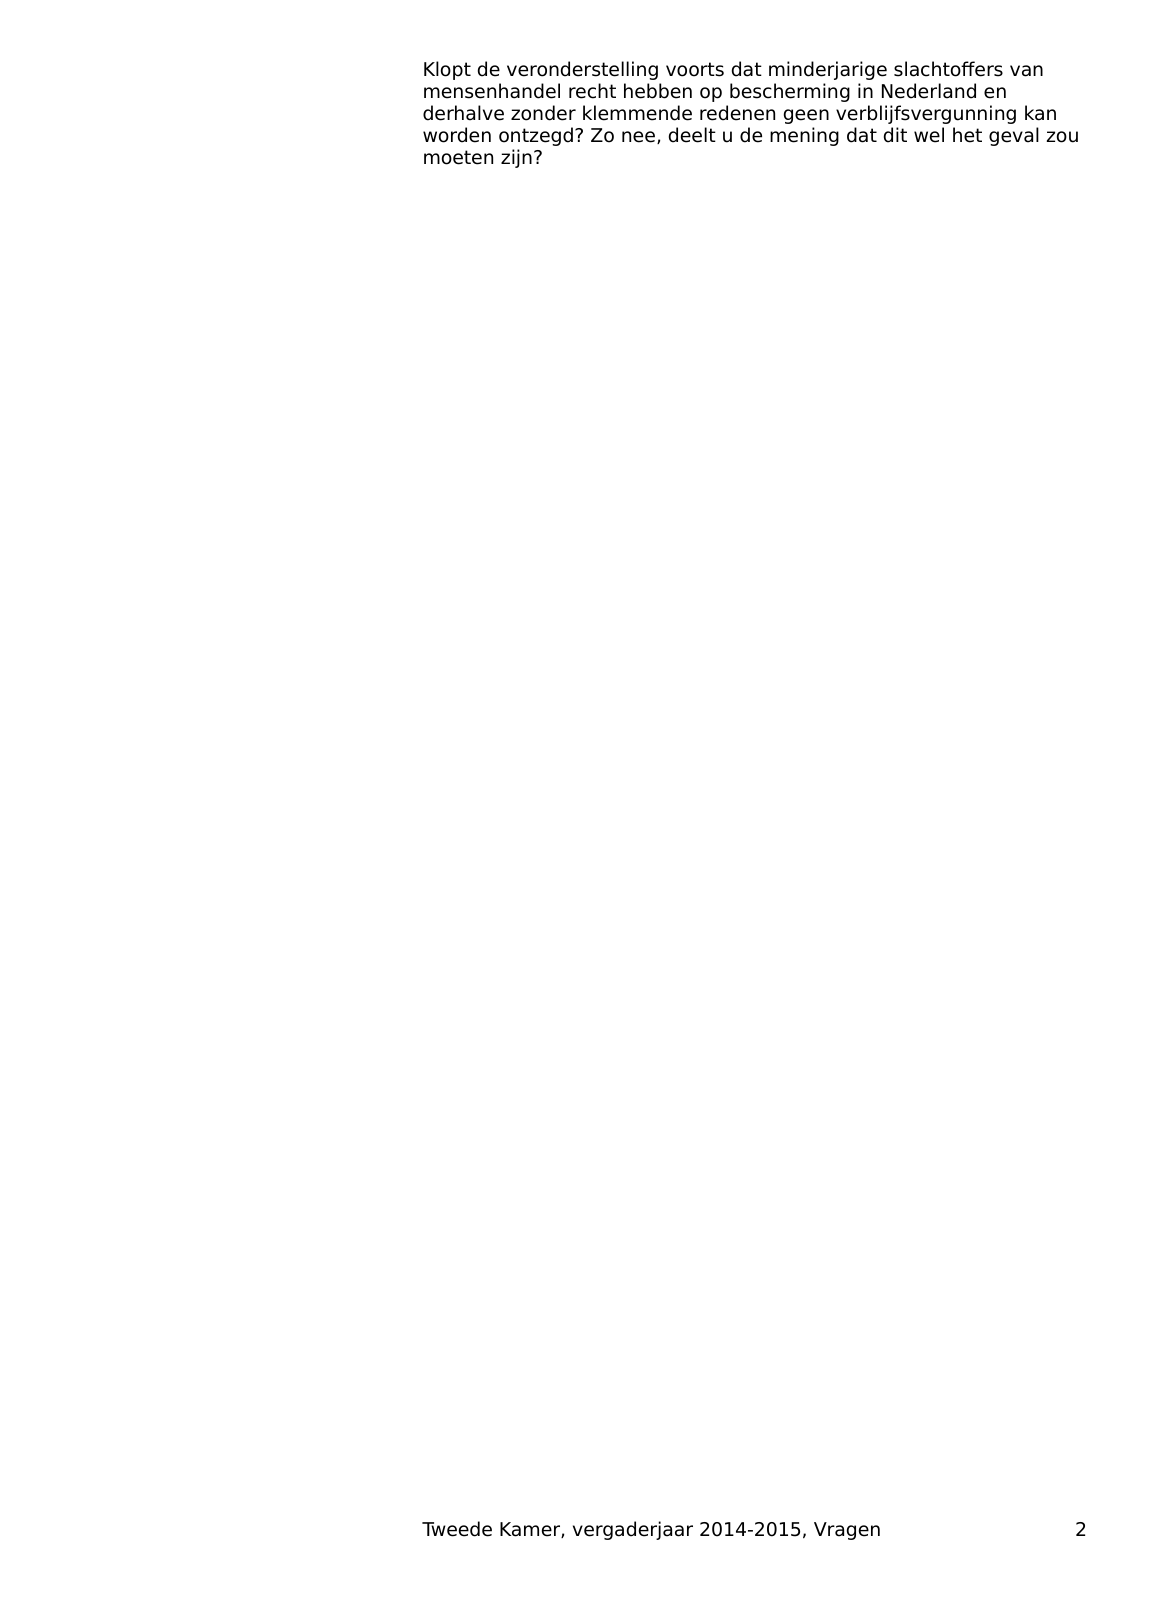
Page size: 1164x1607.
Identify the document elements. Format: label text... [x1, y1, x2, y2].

text Klopt de veronderstelling voorts dat minderjarige slachtoffers van mensenhandel recht hebben op bescherming in Nederland en derhalve zonder klemmende redenen geen verblijfsvergunning kan worden ontzegd? Zo nee, deelt u de mening dat dit wel het geval zou moeten zijn? [422, 59, 1087, 169]
